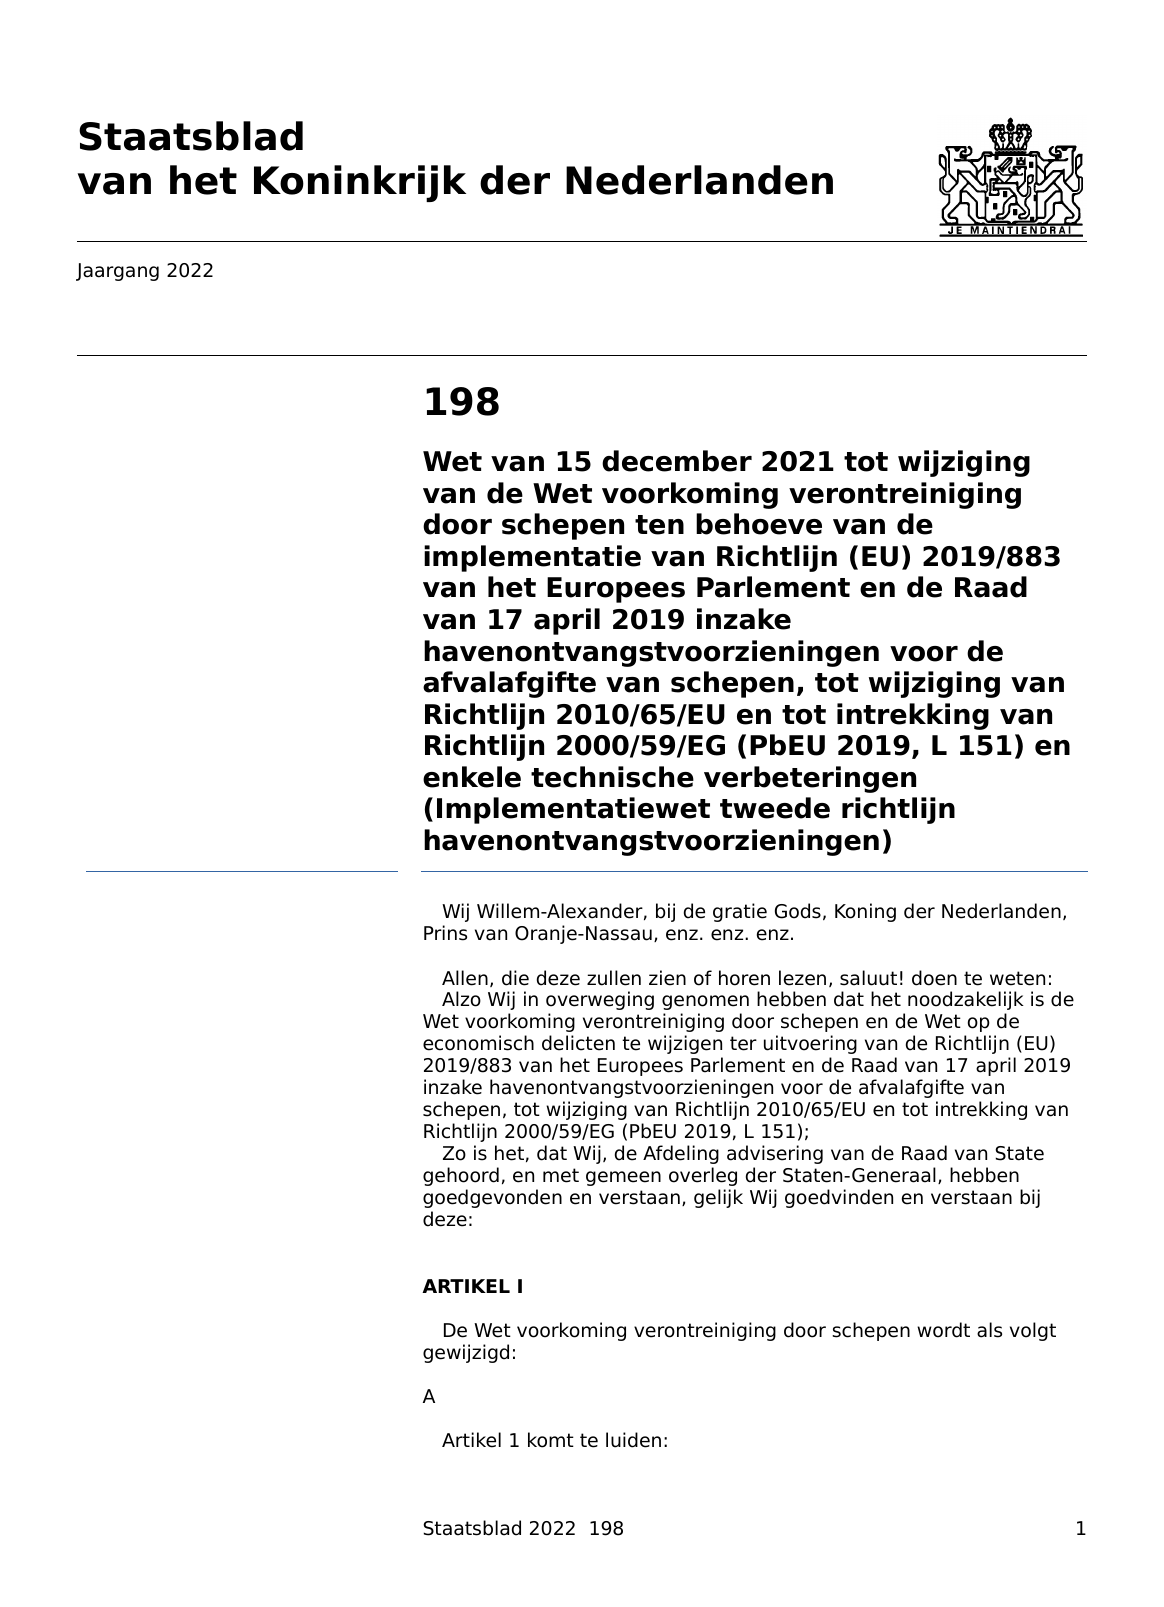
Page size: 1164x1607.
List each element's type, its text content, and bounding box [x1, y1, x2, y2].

table_cell Jaargang 2022 [77, 242, 1087, 355]
table_header Staatsblad van het Koninkrijk der Nederlanden [77, 100, 886, 241]
text Alzo Wij in overweging genomen hebben dat het noodzakelijk is de Wet voorkoming verontreiniging door schepen en de Wet op de economisch delicten te wijzigen ter uitvoering van de Richtlijn (EU) 2019/883 van het Europees Parlement en de Raad van 17 april 2019 inzake havenontvangstvoorzieningen voor de afvalafgifte van schepen, tot wijziging van Richtlijn 2010/65/EU en tot intrekking van Richtlijn 2000/59/EG (PbEU 2019, L 151); [422, 989, 1087, 1143]
text Zo is het, dat Wij, de Afdeling advisering van de Raad van State gehoord, en met gemeen overleg der Staten-Generaal, hebben goedgevonden en verstaan, gelijk Wij goedvinden en verstaan bij deze: [422, 1143, 1087, 1231]
text Artikel 1 komt te luiden: [422, 1430, 1087, 1452]
subtitle ARTIKEL I [422, 1276, 1087, 1297]
text De Wet voorkoming verontreiniging door schepen wordt als volgt gewijzigd: [422, 1320, 1087, 1364]
text Wij Willem-Alexander, bij de gratie Gods, Koning der Nederlanden, Prins van Oranje-Nassau, enz. enz. enz. [422, 901, 1087, 945]
text A [422, 1386, 1087, 1408]
text Allen, die deze zullen zien of horen lezen, saluut! doen te weten: [422, 967, 1087, 989]
text Wet van 15 december 2021 tot wijziging van de Wet voorkoming verontreiniging door schepen ten behoeve van de implementatie van Richtlijn (EU) 2019/883 van het Europees Parlement en de Raad van 17 april 2019 inzake havenontvangstvoorzieningen voor de afvalafgifte van schepen, tot wijziging van Richtlijn 2010/65/EU en tot intrekking van Richtlijn 2000/59/EG (PbEU 2019, L 151) en enkele technische verbeteringen (Implementatiewet tweede richtlijn havenontvangstvoorzieningen) [422, 447, 1087, 857]
subtitle 198 [422, 381, 1087, 424]
picture [936, 115, 1087, 240]
table_header [886, 100, 1087, 241]
